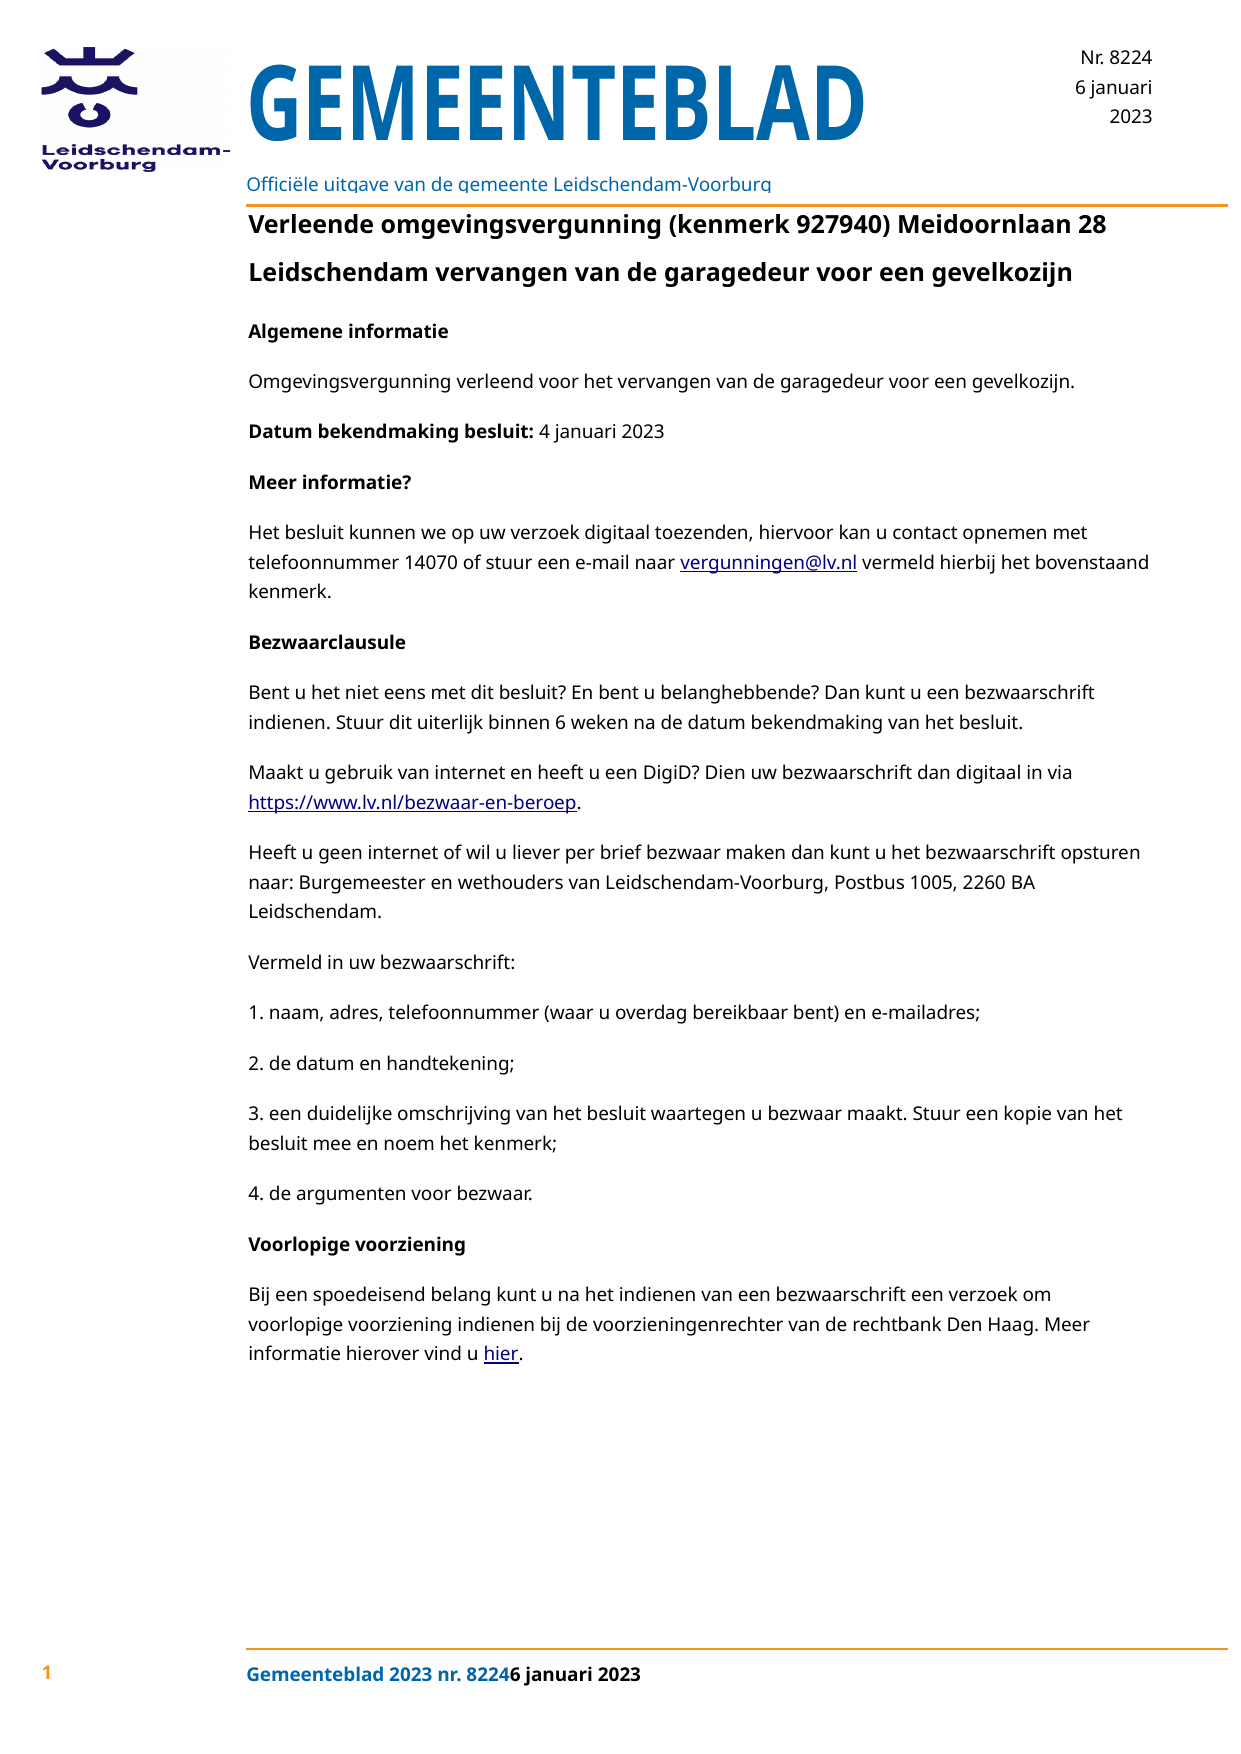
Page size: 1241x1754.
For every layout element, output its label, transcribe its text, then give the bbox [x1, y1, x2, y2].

text Bezwaarclausule [248, 629, 1152, 655]
text Bent u het niet eens met dit besluit? En bent u belanghebbende? Dan kunt u een bezwaarschrift indienen. Stuur dit uiterlijk binnen 6 weken na de datum bekendmaking van het besluit. [248, 679, 1152, 735]
text Vermeld in uw bezwaarschrift: [248, 949, 1152, 975]
text Bij een spoedeisend belang kunt u na het indienen van een bezwaarschrift een verzoek om voorlopige voorziening indienen bij de voorzieningenrechter van de rechtbank Den Haag. Meer informatie hierover vind u hier. [248, 1281, 1152, 1366]
text Maakt u gebruik van internet en heeft u een DigiD? Dien uw bezwaarschrift dan digitaal in via https://www.lv.nl/bezwaar-en-beroep. [248, 759, 1152, 815]
text Het besluit kunnen we op uw verzoek digitaal toezenden, hiervoor kan u contact opnemen met telefoonnummer 14070 of stuur een e-mail naar vergunningen@lv.nl vermeld hierbij het bovenstaand kenmerk. [248, 519, 1152, 604]
text Verleende omgevingsvergunning (kenmerk 927940) Meidoornlaan 28 Leidschendam vervangen van de garagedeur voor een gevelkozijn [248, 207, 1152, 288]
text Voorlopige voorziening [248, 1231, 1152, 1257]
text Algemene informatie [248, 318, 1152, 344]
text 4. de argumenten voor bezwaar. [248, 1180, 1152, 1206]
text Meer informatie? [248, 469, 1152, 495]
text Heeft u geen internet of wil u liever per brief bezwaar maken dan kunt u het bezwaarschrift opsturen naar: Burgemeester en wethouders van Leidschendam-Voorburg, Postbus 1005, 2260 BA Leidschendam. [248, 839, 1152, 924]
text 2. de datum en handtekening; [248, 1050, 1152, 1076]
text Datum bekendmaking besluit: 4 januari 2023 [248, 419, 1152, 444]
text 1. naam, adres, telefoonnummer (waar u overdag bereikbaar bent) en e-mailadres; [248, 999, 1152, 1025]
text 3. een duidelijke omschrijving van het besluit waartegen u bezwaar maakt. Stuur een kopie van het besluit mee en noem het kenmerk; [248, 1100, 1152, 1156]
text Omgevingsvergunning verleend voor het vervangen van de garagedeur voor een gevelkozijn. [248, 368, 1152, 394]
picture [41, 47, 231, 172]
